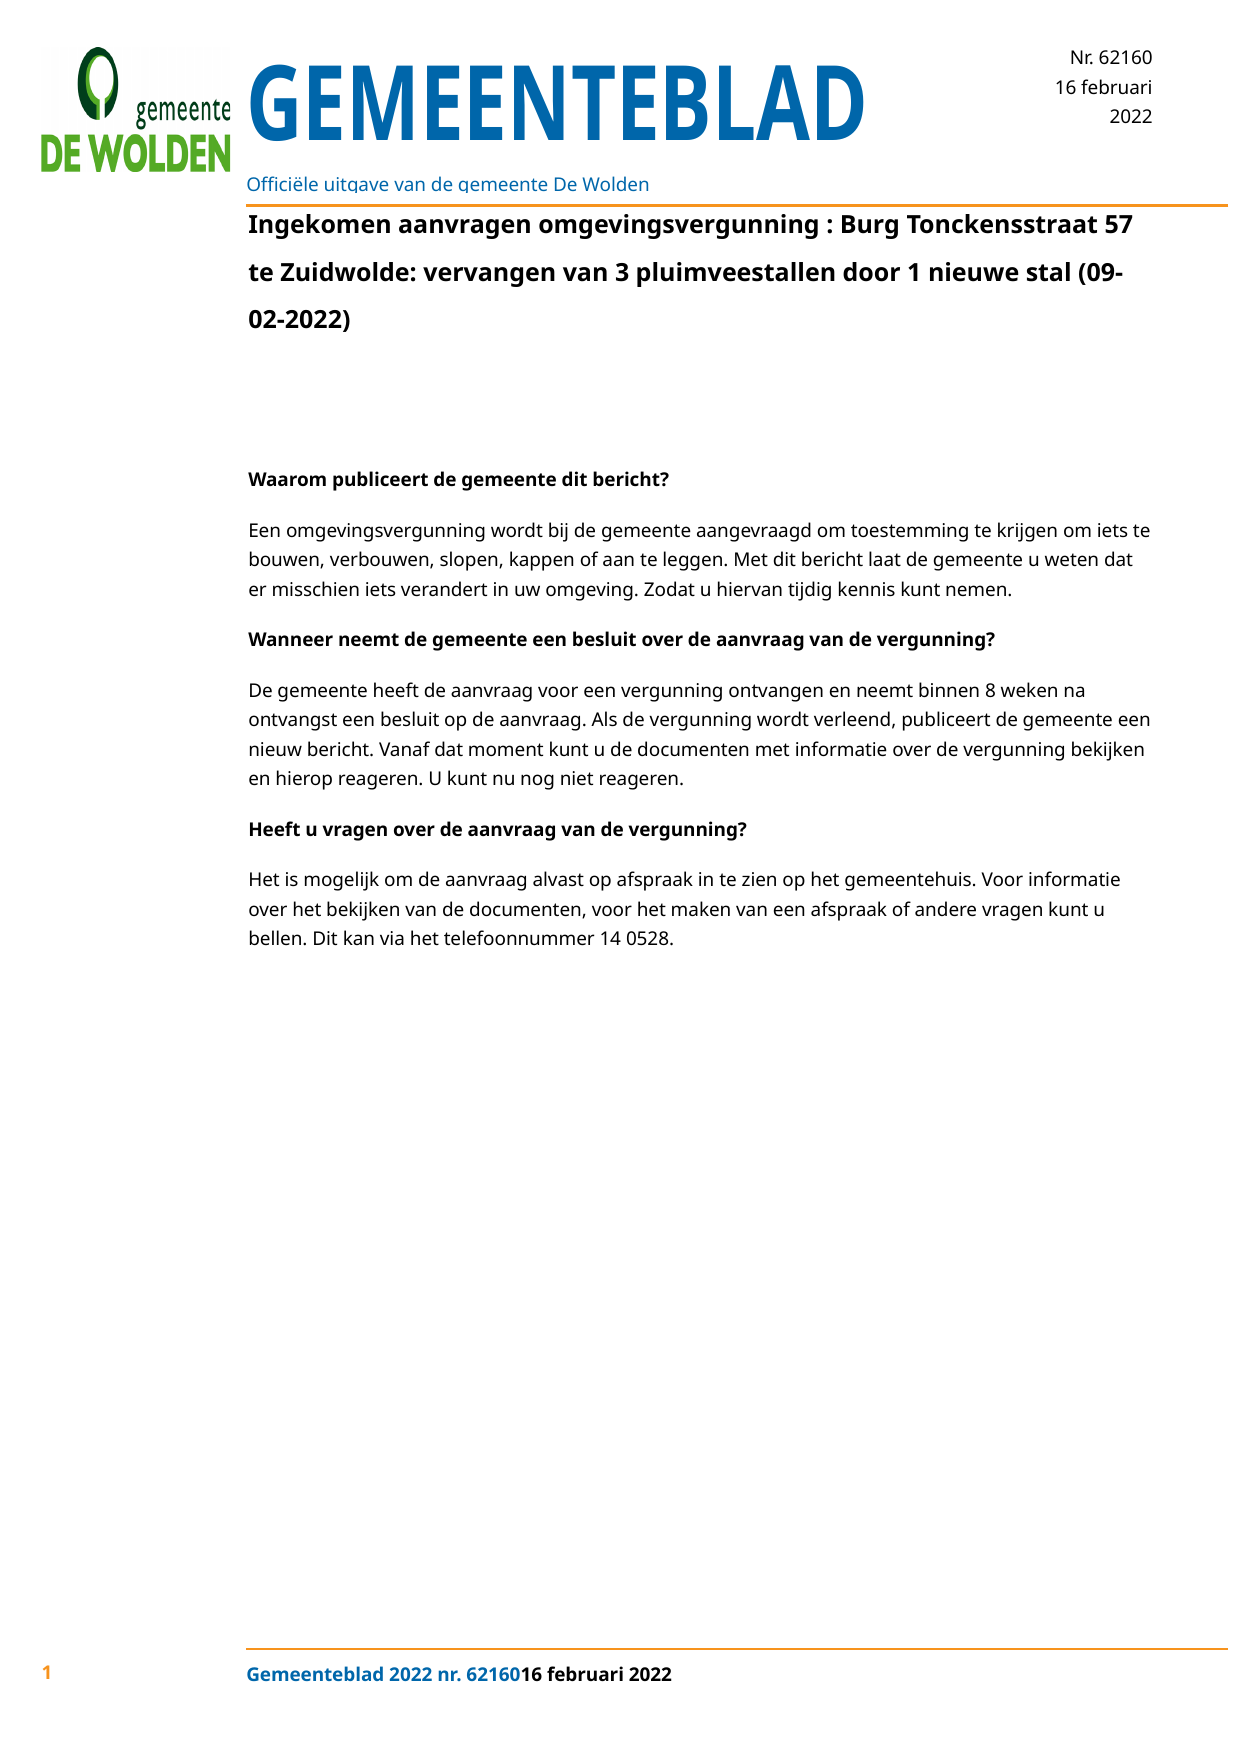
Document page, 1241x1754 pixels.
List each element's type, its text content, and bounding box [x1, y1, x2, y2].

text Heeft u vragen over de aanvraag van de vergunning? [248, 816, 1152, 842]
text De gemeente heeft de aanvraag voor een vergunning ontvangen en neemt binnen 8 weken na ontvangst een besluit op de aanvraag. Als de vergunning wordt verleend, publiceert de gemeente een nieuw bericht. Vanaf dat moment kunt u de documenten met informatie over de vergunning bekijken en hierop reageren. U kunt nu nog niet reageren. [248, 677, 1152, 791]
text Waarom publiceert de gemeente dit bericht? [248, 466, 1152, 492]
text Een omgevingsvergunning wordt bij de gemeente aangevraagd om toestemming te krijgen om iets te bouwen, verbouwen, slopen, kappen of aan te leggen. Met dit bericht laat de gemeente u weten dat er misschien iets verandert in uw omgeving. Zodat u hiervan tijdig kennis kunt nemen. [248, 517, 1152, 602]
text Ingekomen aanvragen omgevingsvergunning : Burg Tonckensstraat 57 te Zuidwolde: vervangen van 3 pluimveestallen door 1 nieuwe stal (09-02-2022) [248, 207, 1152, 336]
text Het is mogelijk om de aanvraag alvast op afspraak in te zien op het gemeentehuis. Voor informatie over het bekijken van de documenten, voor het maken van een afspraak of andere vragen kunt u bellen. Dit kan via het telefoonnummer 14 0528. [248, 866, 1152, 951]
text Wanneer neemt de gemeente een besluit over de aanvraag van de vergunning? [248, 626, 1152, 652]
picture [41, 47, 231, 172]
